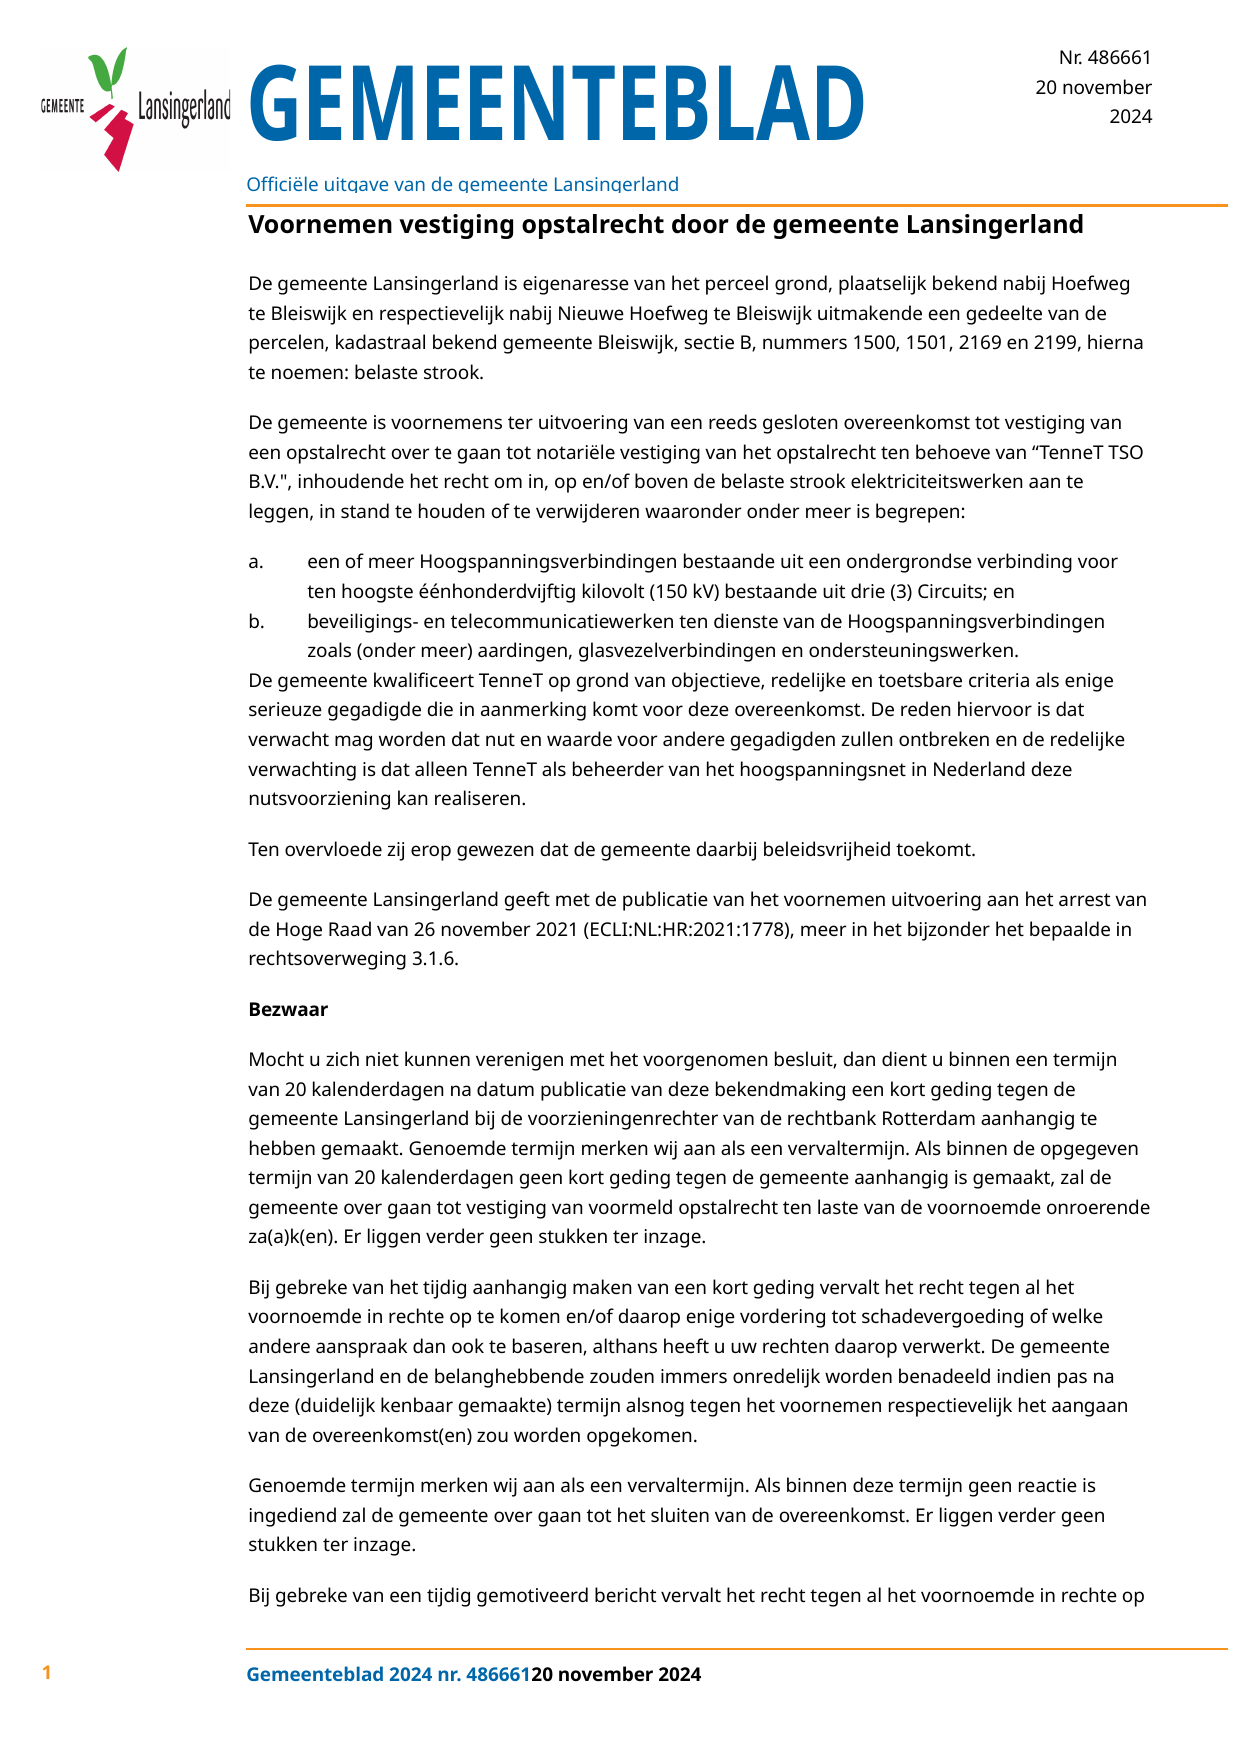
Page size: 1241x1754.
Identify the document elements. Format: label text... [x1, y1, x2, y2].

text Voornemen vestiging opstalrecht door de gemeente Lansingerland [248, 207, 1152, 241]
text De gemeente kwalificeert TenneT op grond van objectieve, redelijke en toetsbare criteria als enige serieuze gegadigde die in aanmerking komt voor deze overeenkomst. De reden hiervoor is dat verwacht mag worden dat nut en waarde voor andere gegadigden zullen ontbreken en de redelijke verwachting is dat alleen TenneT als beheerder van het hoogspanningsnet in Nederland deze nutsvoorziening kan realiseren. [248, 667, 1152, 811]
list een of meer Hoogspanningsverbindingen bestaande uit een ondergrondse verbinding voor ten hoogste éénhonderdvijftig kilovolt (150 kV) bestaande uit drie (3) Circuits; en [248, 549, 1152, 604]
text De gemeente is voornemens ter uitvoering van een reeds gesloten overeenkomst tot vestiging van een opstalrecht over te gaan tot notariële vestiging van het opstalrecht ten behoeve van “TenneT TSO B.V.", inhoudende het recht om in, op en/of boven de belaste strook elektriciteitswerken aan te leggen, in stand te houden of te verwijderen waaronder onder meer is begrepen: [248, 409, 1152, 524]
text Mocht u zich niet kunnen verenigen met het voorgenomen besluit, dan dient u binnen een termijn van 20 kalenderdagen na datum publicatie van deze bekendmaking een kort geding tegen de gemeente Lansingerland bij de voorzieningenrechter van de rechtbank Rotterdam aanhangig te hebben gemaakt. Genoemde termijn merken wij aan als een vervaltermijn. Als binnen de opgegeven termijn van 20 kalenderdagen geen kort geding tegen de gemeente aanhangig is gemaakt, zal de gemeente over gaan tot vestiging van voormeld opstalrecht ten laste van de voornoemde onroerende za(a)k(en). Er liggen verder geen stukken ter inzage. [248, 1046, 1152, 1249]
text Bij gebreke van een tijdig gemotiveerd bericht vervalt het recht tegen al het voornoemde in rechte op [248, 1582, 1152, 1608]
text Bij gebreke van het tijdig aanhangig maken van een kort geding vervalt het recht tegen al het voornoemde in rechte op te komen en/of daarop enige vordering tot schadevergoeding of welke andere aanspraak dan ook te baseren, althans heeft u uw rechten daarop verwerkt. De gemeente Lansingerland en de belanghebbende zouden immers onredelijk worden benadeeld indien pas na deze (duidelijk kenbaar gemaakte) termijn alsnog tegen het voornemen respectievelijk het aangaan van de overeenkomst(en) zou worden opgekomen. [248, 1274, 1152, 1448]
picture [41, 47, 231, 172]
text De gemeente Lansingerland geeft met de publicatie van het voornemen uitvoering aan het arrest van de Hoge Raad van 26 november 2021 (ECLI:NL:HR:2021:1778), meer in het bijzonder het bepaalde in rechtsoverweging 3.1.6. [248, 886, 1152, 971]
list beveiligings- en telecommunicatiewerken ten dienste van de Hoogspanningsverbindingen zoals (onder meer) aardingen, glasvezelverbindingen en ondersteuningswerken. [248, 608, 1152, 663]
text Genoemde termijn merken wij aan als een vervaltermijn. Als binnen deze termijn geen reactie is ingediend zal de gemeente over gaan tot het sluiten van de overeenkomst. Er liggen verder geen stukken ter inzage. [248, 1472, 1152, 1557]
text Bezwaar [248, 996, 1152, 1021]
text De gemeente Lansingerland is eigenaresse van het perceel grond, plaatselijk bekend nabij Hoefweg te Bleiswijk en respectievelijk nabij Nieuwe Hoefweg te Bleiswijk uitmakende een gedeelte van de percelen, kadastraal bekend gemeente Bleiswijk, sectie B, nummers 1500, 1501, 2169 en 2199, hierna te noemen: belaste strook. [248, 270, 1152, 385]
text Ten overvloede zij erop gewezen dat de gemeente daarbij beleidsvrijheid toekomt. [248, 836, 1152, 861]
